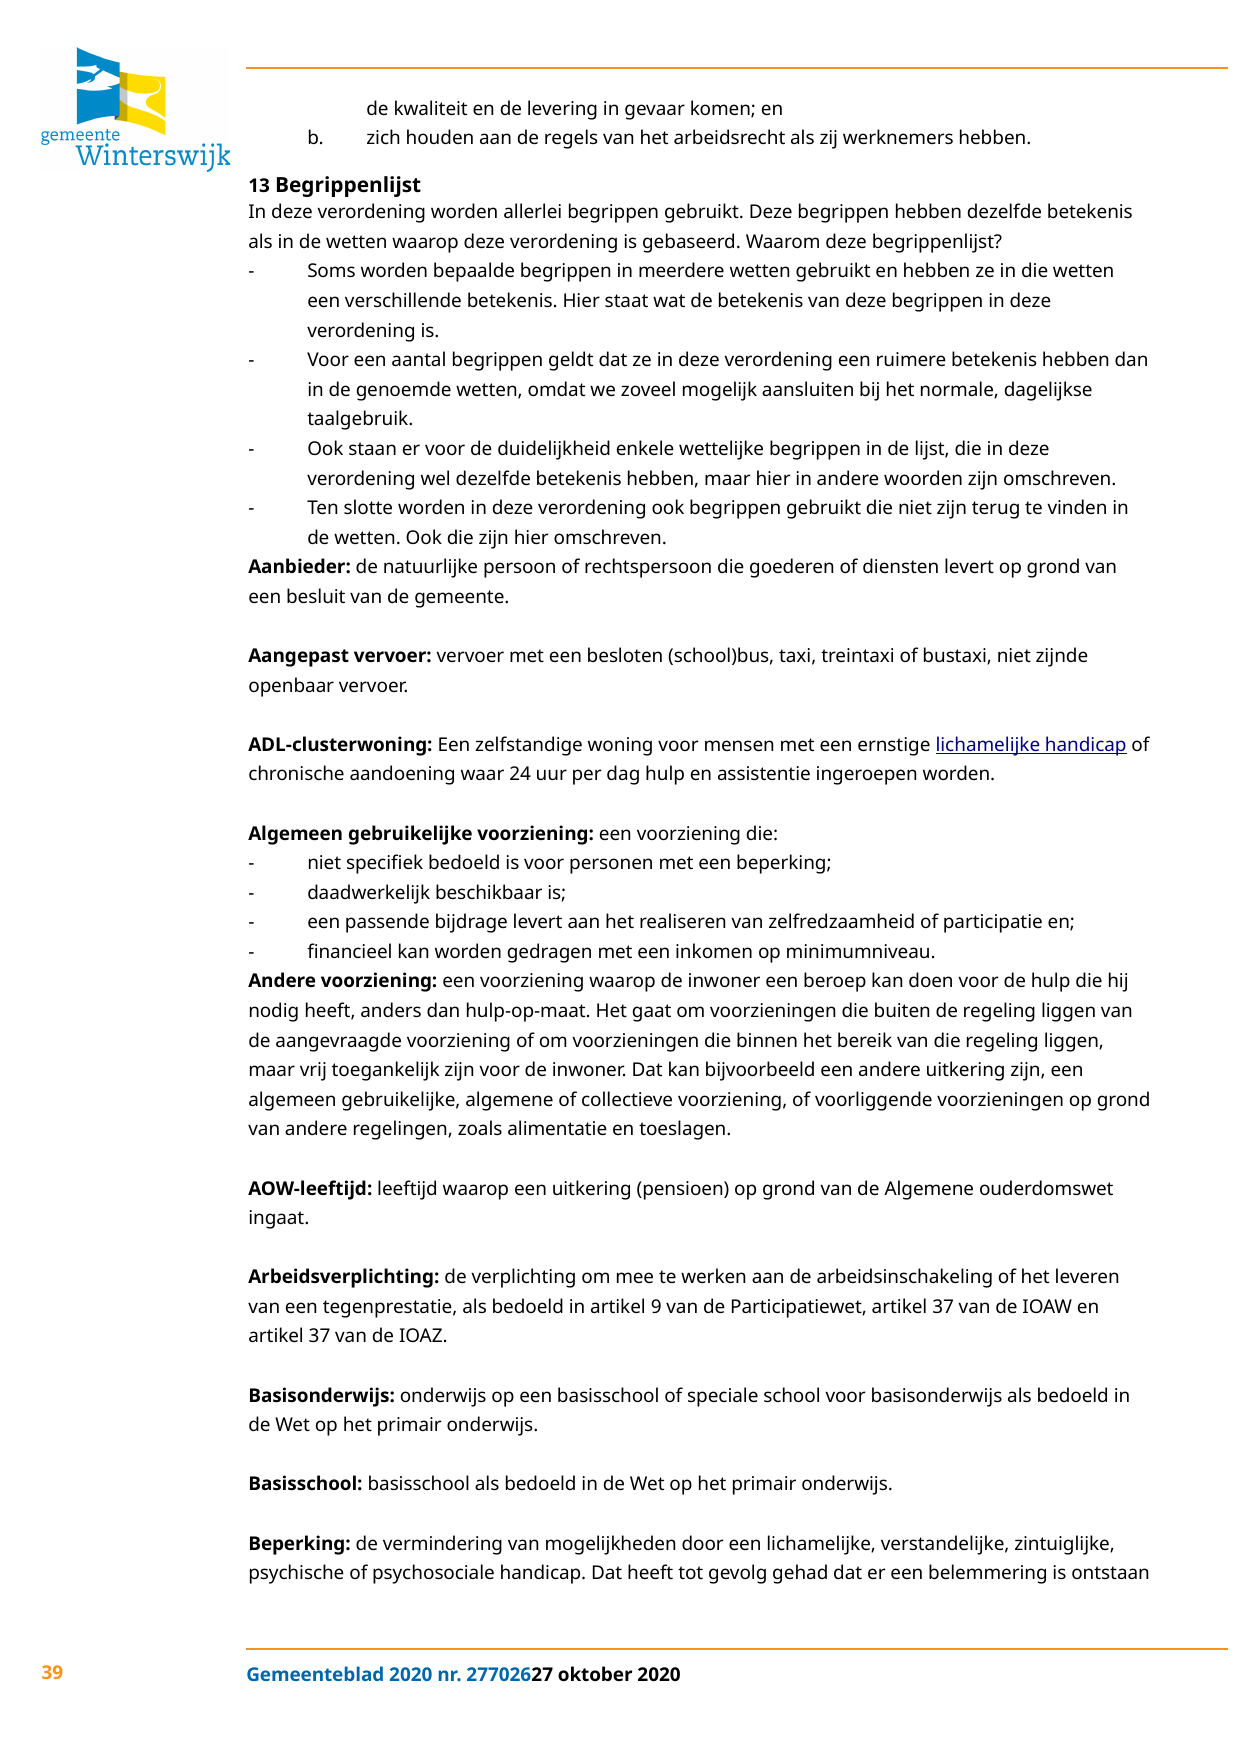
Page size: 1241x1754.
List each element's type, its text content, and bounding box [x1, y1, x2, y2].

picture [225, 153, 231, 162]
list financieel kan worden gedragen met een inkomen op minimumniveau. [248, 938, 1152, 964]
list zich houden aan de regels van het arbeidsrecht als zij werknemers hebben. [307, 124, 1152, 150]
picture [41, 47, 231, 172]
text Beperking: de vermindering van mogelijkheden door een lichamelijke, verstandelijke, zintuiglijke, psychische of psychosociale handicap. Dat heeft tot gevolg gehad dat er een belemmering is ontstaan [248, 1530, 1152, 1585]
text AOW-leeftijd: leeftijd waarop een uitkering (pensioen) op grond van de Algemene ouderdomswet ingaat. [248, 1175, 1152, 1230]
text Basisschool: basisschool als bedoeld in de Wet op het primair onderwijs. [248, 1471, 1152, 1496]
text ADL-clusterwoning: Een zelfstandige woning voor mensen met een ernstige lichamelijke handicap of chronische aandoening waar 24 uur per dag hulp en assistentie ingeroepen worden. [248, 731, 1152, 786]
text Arbeidsverplichting: de verplichting om mee te werken aan de arbeidsinschakeling of het leveren van een tegenprestatie, als bedoeld in artikel 9 van de Participatiewet, artikel 37 van de IOAW en artikel 37 van de IOAZ. [248, 1263, 1152, 1348]
text In deze verordening worden allerlei begrippen gebruikt. Deze begrippen hebben dezelfde betekenis als in de wetten waarop deze verordening is gebaseerd. Waarom deze begrippenlijst? [248, 198, 1152, 254]
text Andere voorziening: een voorziening waarop de inwoner een beroep kan doen voor de hulp die hij nodig heeft, anders dan hulp-op-maat. Het gaat om voorzieningen die buiten de regeling liggen van de aangevraagde voorziening of om voorzieningen die binnen het bereik van die regeling liggen, maar vrij toegankelijk zijn voor de inwoner. Dat kan bijvoorbeeld een andere uitkering zijn, een algemeen gebruikelijke, algemene of collectieve voorziening, of voorliggende voorzieningen op grond van andere regelingen, zoals alimentatie en toeslagen. [248, 968, 1152, 1141]
list de kwaliteit en de levering in gevaar komen; en [307, 95, 1152, 121]
text Aanbieder: de natuurlijke persoon of rechtspersoon die goederen of diensten levert op grond van een besluit van de gemeente. [248, 553, 1152, 609]
text Basisonderwijs: onderwijs op een basisschool of speciale school voor basisonderwijs als bedoeld in de Wet op het primair onderwijs. [248, 1382, 1152, 1437]
list een passende bijdrage levert aan het realiseren van zelfredzaamheid of participatie en; [248, 908, 1152, 934]
list Ook staan er voor de duidelijkheid enkele wettelijke begrippen in de lijst, die in deze verordening wel dezelfde betekenis hebben, maar hier in andere woorden zijn omschreven. [248, 435, 1152, 490]
list niet specifiek bedoeld is voor personen met een beperking; [248, 849, 1152, 875]
list Voor een aantal begrippen geldt dat ze in deze verordening een ruimere betekenis hebben dan in de genoemde wetten, omdat we zoveel mogelijk aansluiten bij het normale, dagelijkse taalgebruik. [248, 346, 1152, 431]
text 13 Begrippenlijst [248, 170, 1152, 198]
list daadwerkelijk beschikbaar is; [248, 879, 1152, 904]
list Ten slotte worden in deze verordening ook begrippen gebruikt die niet zijn terug te vinden in de wetten. Ook die zijn hier omschreven. [248, 494, 1152, 549]
text Algemeen gebruikelijke voorziening: een voorziening die: [248, 820, 1152, 845]
text Aangepast vervoer: vervoer met een besloten (school)bus, taxi, treintaxi of bustaxi, niet zijnde openbaar vervoer. [248, 642, 1152, 697]
list Soms worden bepaalde begrippen in meerdere wetten gebruikt en hebben ze in die wetten een verschillende betekenis. Hier staat wat de betekenis van deze begrippen in deze verordening is. [248, 258, 1152, 342]
